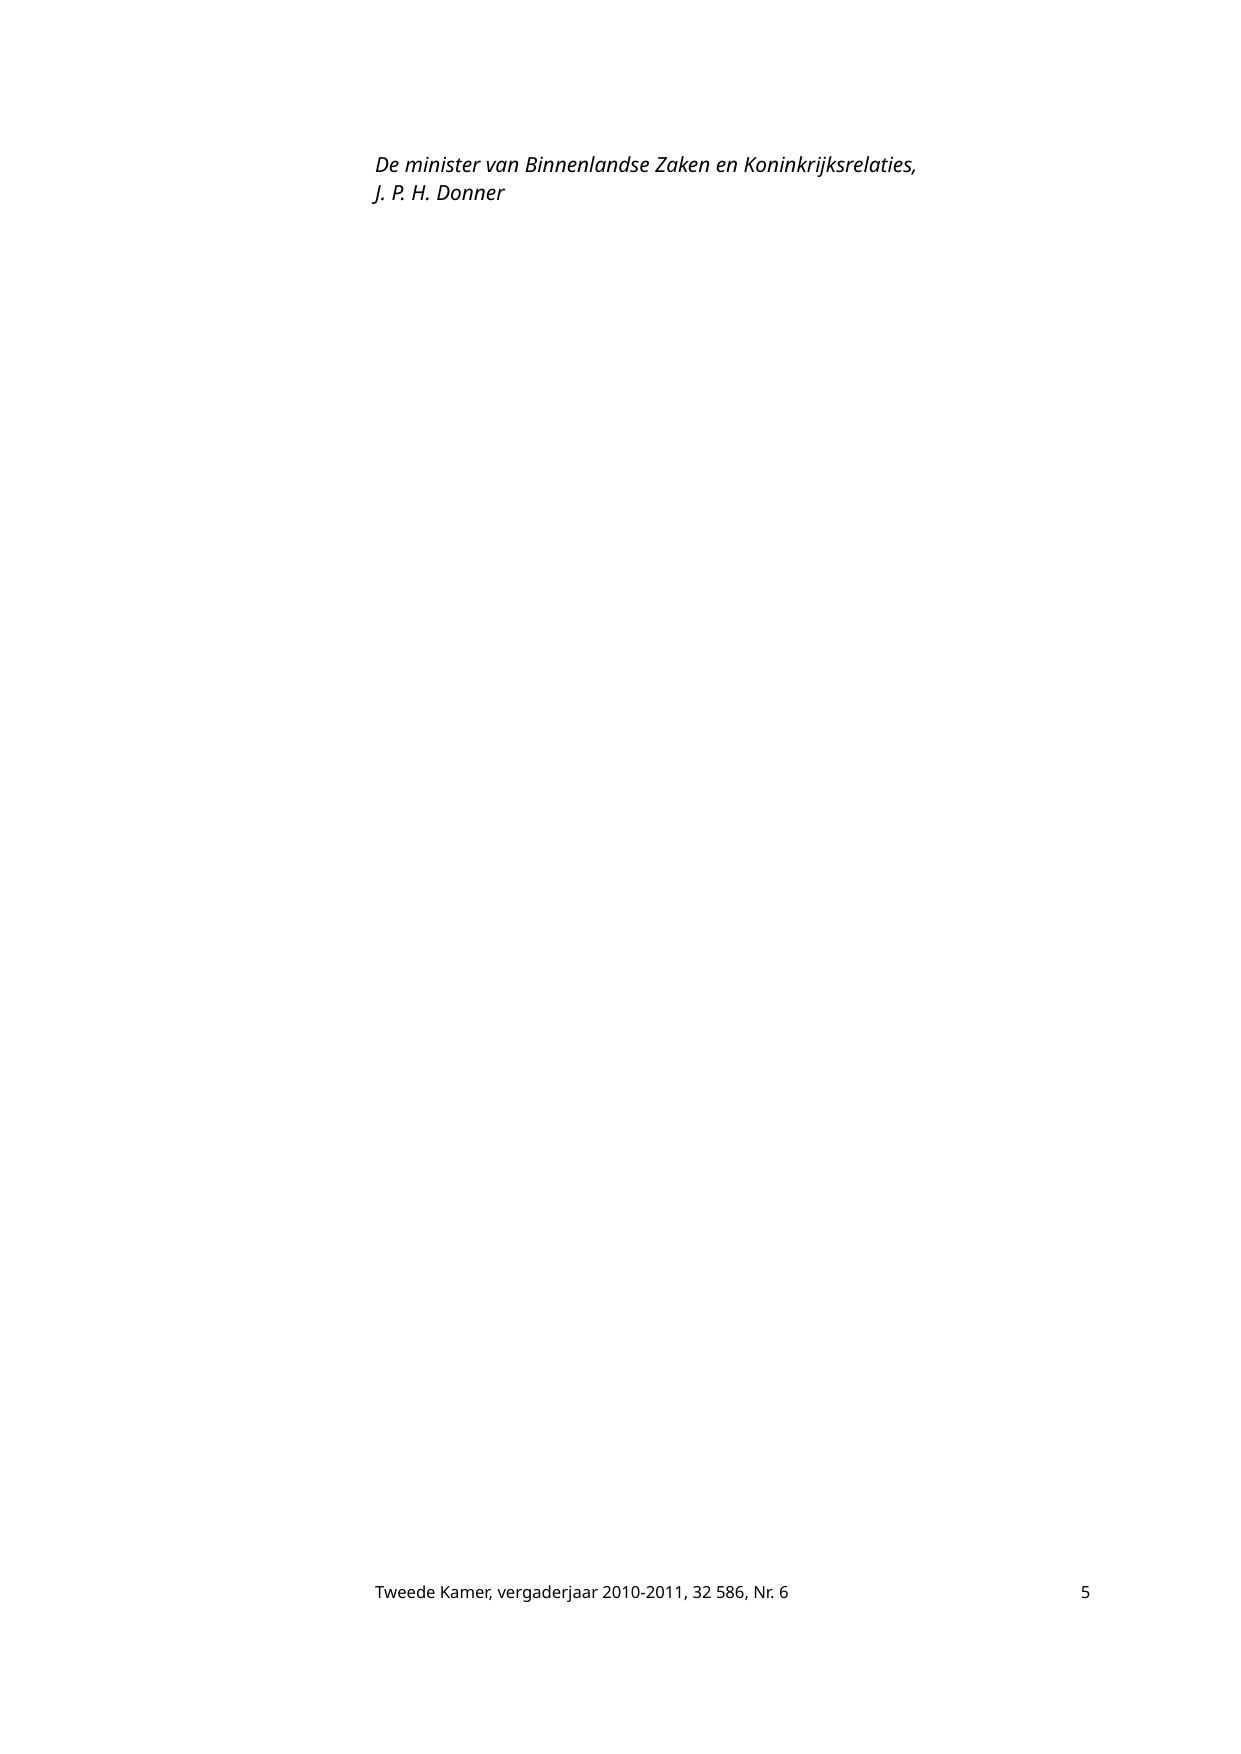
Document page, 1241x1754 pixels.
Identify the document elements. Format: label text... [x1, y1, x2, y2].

text J. P. H. Donner [375, 178, 1090, 207]
text De minister van Binnenlandse Zaken en Koninkrijksrelaties, [375, 150, 1090, 178]
